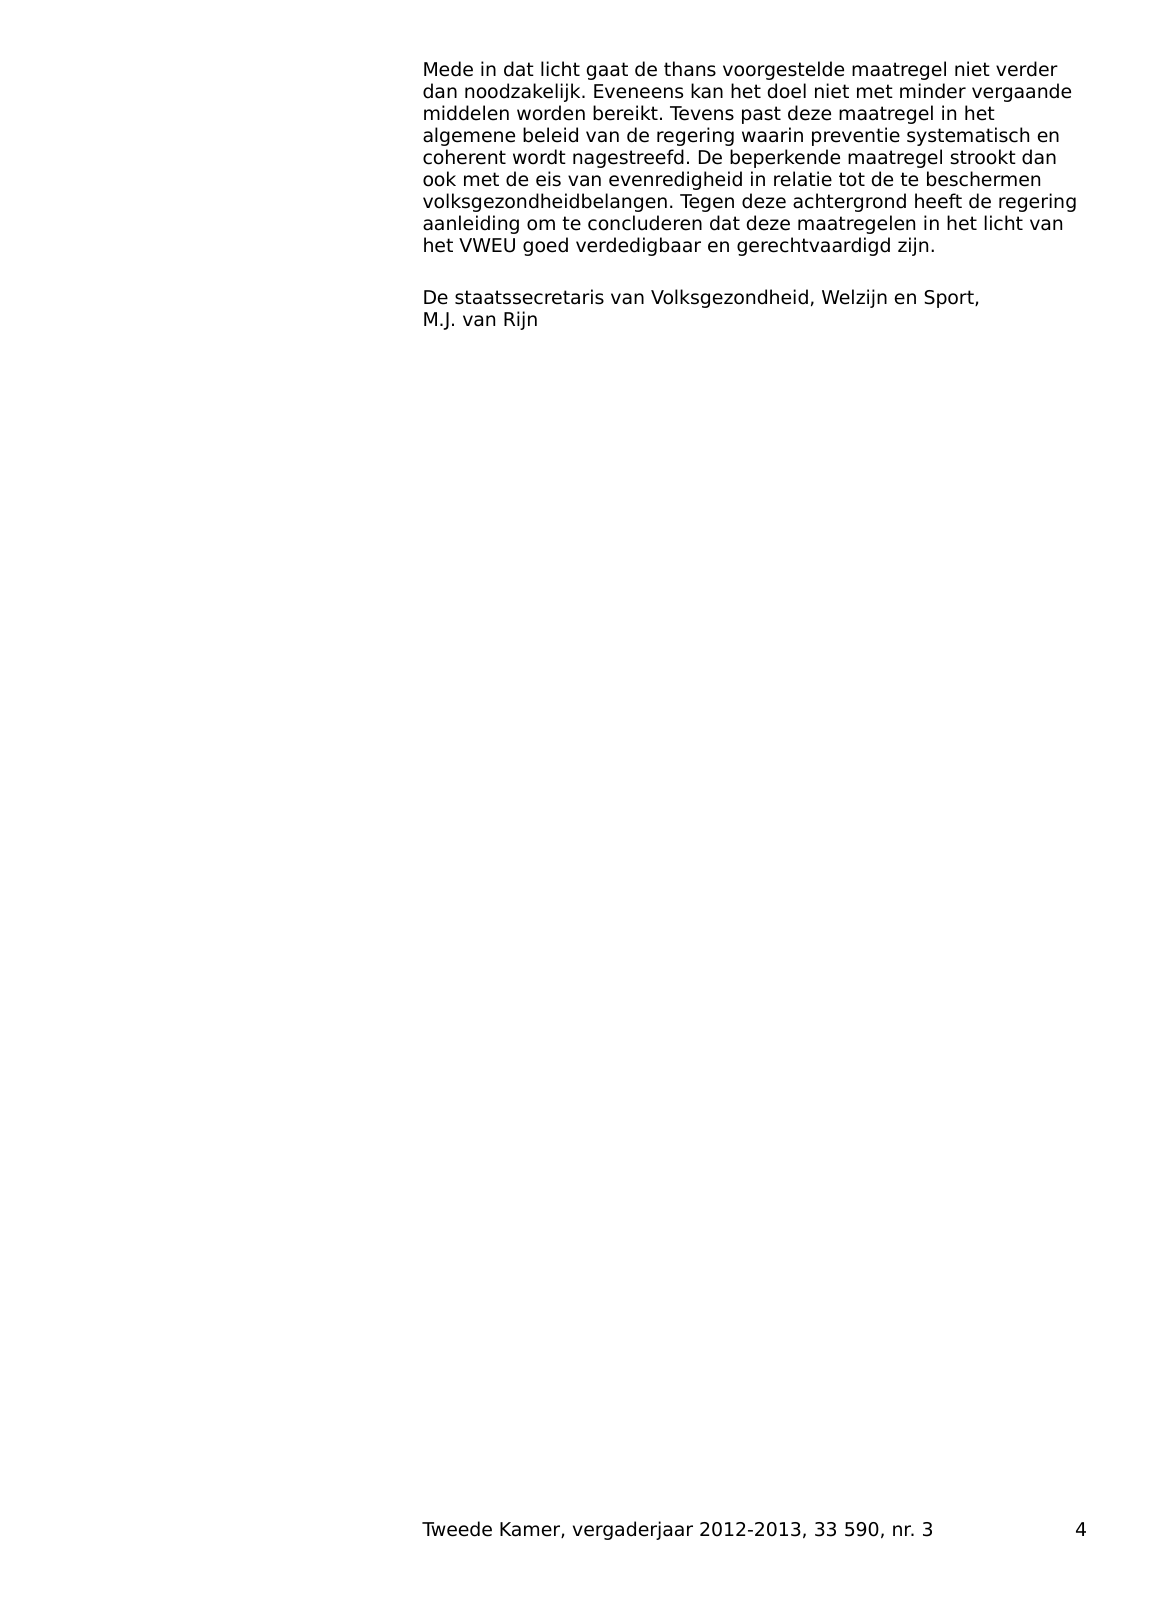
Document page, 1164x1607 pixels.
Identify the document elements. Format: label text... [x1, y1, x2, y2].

text Mede in dat licht gaat de thans voorgestelde maatregel niet verder dan noodzakelijk. Eveneens kan het doel niet met minder vergaande middelen worden bereikt. Tevens past deze maatregel in het algemene beleid van de regering waarin preventie systematisch en coherent wordt nagestreefd. De beperkende maatregel strookt dan ook met de eis van evenredigheid in relatie tot de te beschermen volksgezondheidbelangen. Tegen deze achtergrond heeft de regering aanleiding om te concluderen dat deze maatregelen in het licht van het VWEU goed verdedigbaar en gerechtvaardigd zijn. [422, 59, 1087, 257]
text De staatssecretaris van Volksgezondheid, Welzijn en Sport, M.J. van Rijn [422, 287, 1087, 331]
